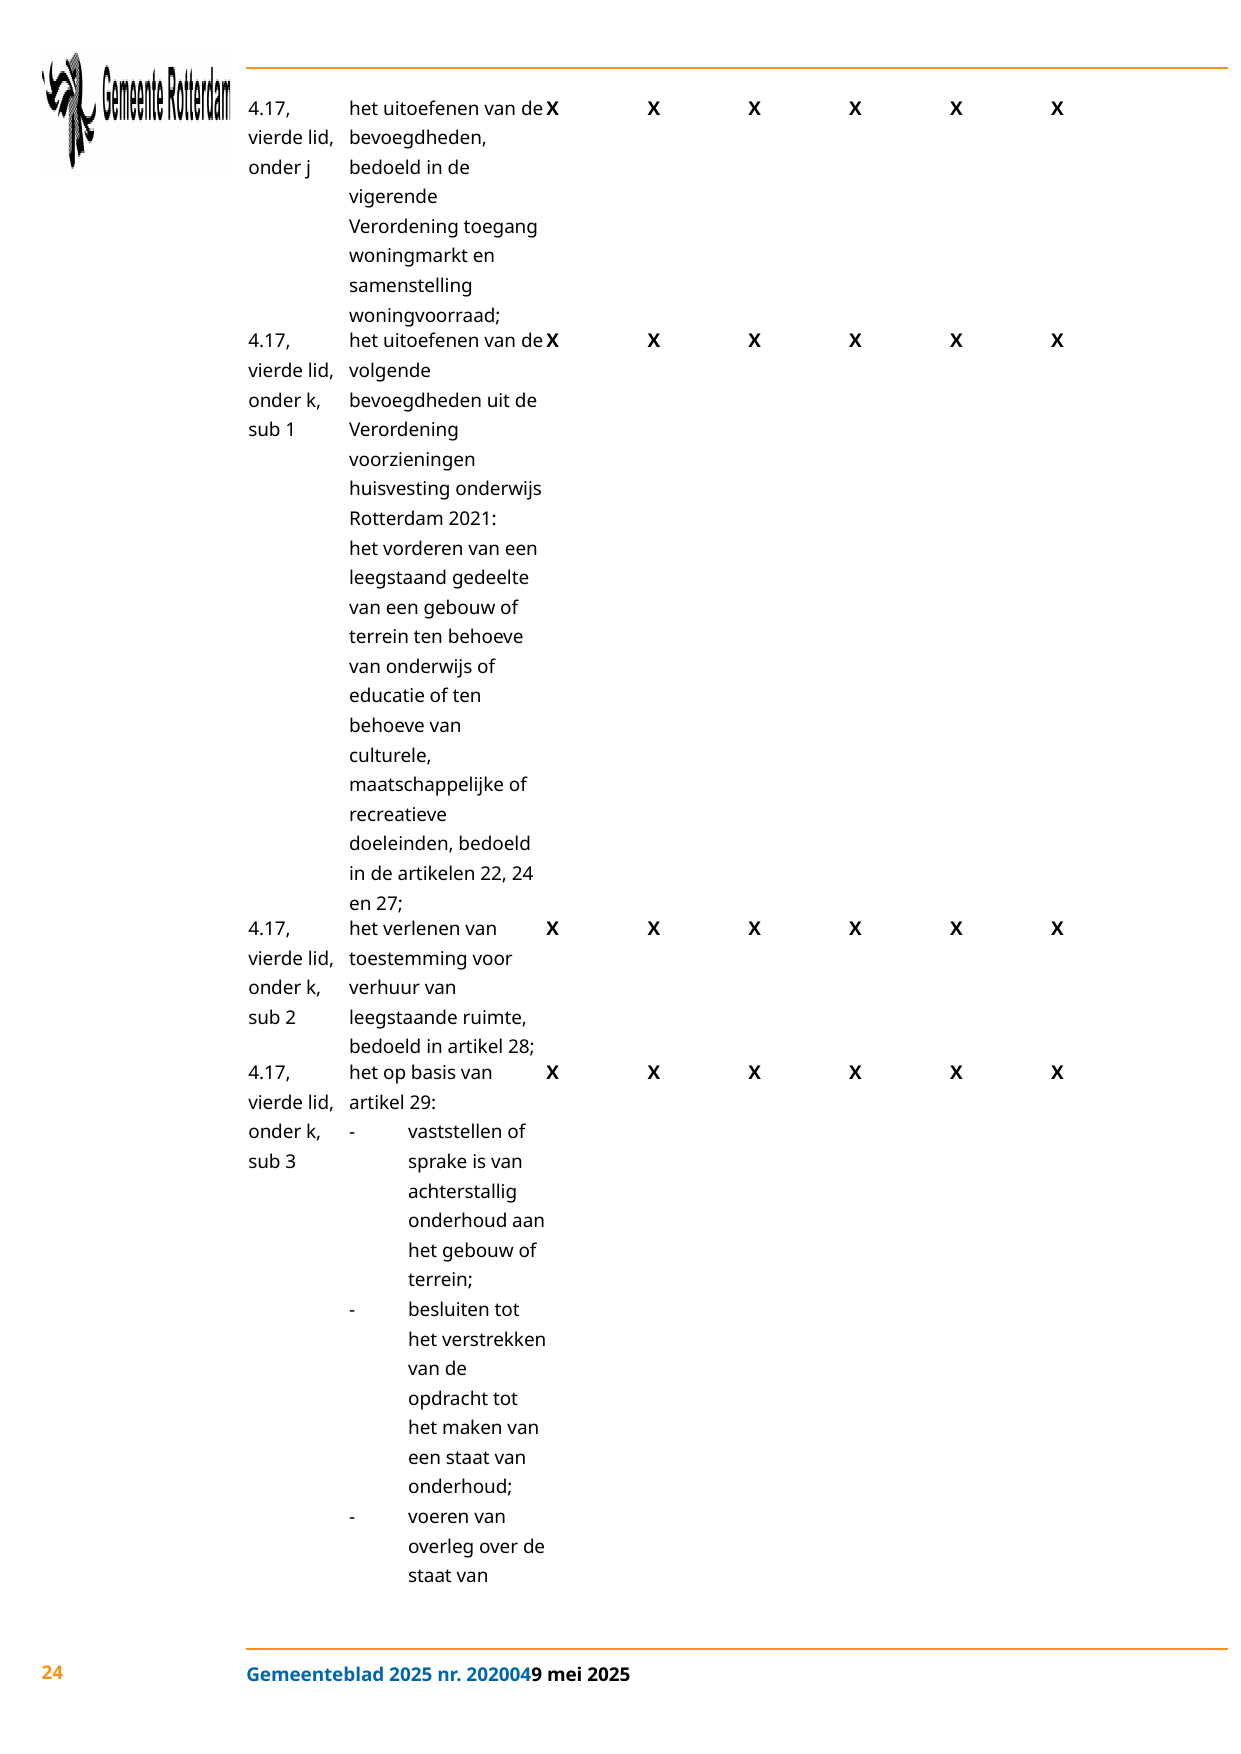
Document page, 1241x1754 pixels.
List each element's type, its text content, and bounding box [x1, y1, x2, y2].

table_cell X [647, 915, 748, 1059]
table_cell X [546, 1060, 647, 1588]
table_cell X [748, 915, 849, 1059]
table_cell X [748, 328, 849, 915]
table_cell X [1051, 1060, 1152, 1588]
table_cell X [748, 1060, 849, 1588]
table_cell X [950, 95, 1051, 328]
table_cell X [950, 1060, 1051, 1588]
table_cell 4.17, vierde lid, onder k, sub 3 [248, 1060, 349, 1588]
table_cell X [849, 328, 950, 915]
table_cell 4.17, vierde lid, onder k, sub 2 [248, 915, 349, 1059]
table_cell het uitoefenen van de bevoegdheden, bedoeld in de vigerende Verordening toegang woningmarkt en samenstelling woningvoorraad; [349, 95, 546, 328]
table_cell 4.17, vierde lid, onder j [248, 95, 349, 328]
table_cell X [950, 328, 1051, 915]
table_cell X [647, 328, 748, 915]
table_cell X [647, 1060, 748, 1588]
table_cell het op basis van artikel 29: vaststellen of sprake is van achterstallig onderhoud aan het gebouw of terrein; besluiten tot het verstrekken van de opdracht tot het maken van een staat van onderhoud; voeren van overleg over de staat van [349, 1060, 546, 1588]
table_cell het uitoefenen van de volgende bevoegdheden uit de Verordening voorzieningen huisvesting onderwijs Rotterdam 2021: het vorderen van een leegstaand gedeelte van een gebouw of terrein ten behoeve van onderwijs of educatie of ten behoeve van culturele, maatschappelijke of recreatieve doeleinden, bedoeld in de artikelen 22, 24 en 27; [349, 328, 546, 915]
table_cell X [647, 95, 748, 328]
table_cell X [849, 95, 950, 328]
table_cell X [748, 95, 849, 328]
table_cell X [546, 95, 647, 328]
table_cell 4.17, vierde lid, onder k, sub 1 [248, 328, 349, 915]
table_cell X [546, 328, 647, 915]
table_cell X [849, 915, 950, 1059]
table_cell X [1051, 95, 1152, 328]
table_cell X [849, 1060, 950, 1588]
picture [41, 47, 231, 172]
table_cell het verlenen van toestemming voor verhuur van leegstaande ruimte, bedoeld in artikel 28; [349, 915, 546, 1059]
table_cell X [546, 915, 647, 1059]
table_cell X [1051, 328, 1152, 915]
table_cell X [950, 915, 1051, 1059]
table_cell X [1051, 915, 1152, 1059]
